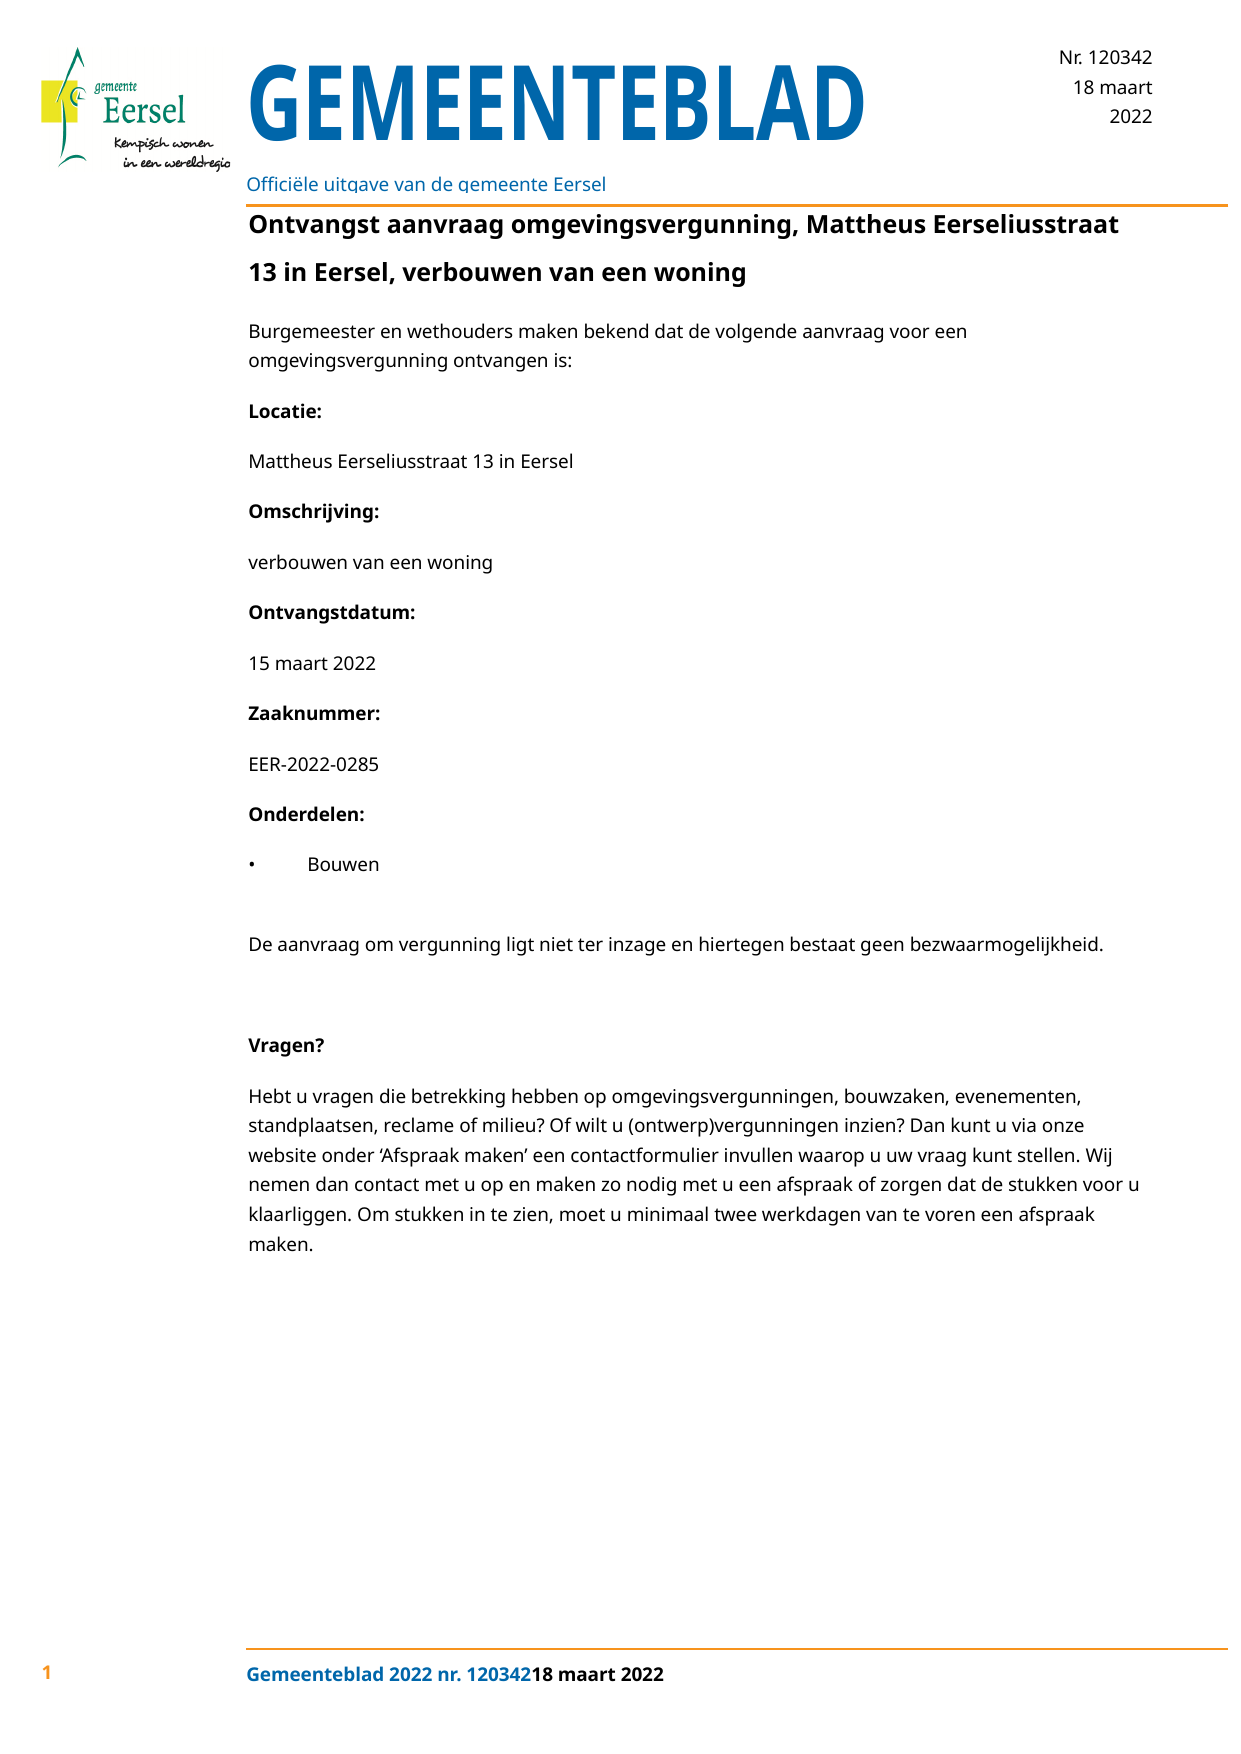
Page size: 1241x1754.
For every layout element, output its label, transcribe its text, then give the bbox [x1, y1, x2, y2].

text Locatie: [248, 398, 1152, 424]
text Ontvangst aanvraag omgevingsvergunning, Mattheus Eerseliusstraat 13 in Eersel, verbouwen van een woning [248, 207, 1152, 288]
text Burgemeester en wethouders maken bekend dat de volgende aanvraag voor een omgevingsvergunning ontvangen is: [248, 318, 1152, 373]
text verbouwen van een woning [248, 549, 1152, 575]
list Bouwen [248, 852, 1152, 877]
text Omschrijving: [248, 499, 1152, 524]
text Hebt u vragen die betrekking hebben op omgevingsvergunningen, bouwzaken, evenementen, standplaatsen, reclame of milieu? Of wilt u (ontwerp)vergunningen inzien? Dan kunt u via onze website onder ‘Afspraak maken’ een contactformulier invullen waarop u uw vraag kunt stellen. Wij nemen dan contact met u op en maken zo nodig met u een afspraak of zorgen dat de stukken voor u klaarliggen. Om stukken in te zien, moet u minimaal twee werkdagen van te voren een afspraak maken. [248, 1083, 1152, 1257]
picture [41, 47, 231, 172]
text Vragen? [248, 1032, 1152, 1058]
text Onderdelen: [248, 801, 1152, 827]
text De aanvraag om vergunning ligt niet ter inzage en hiertegen bestaat geen bezwaarmogelijkheid. [248, 932, 1152, 957]
text Mattheus Eerseliusstraat 13 in Eersel [248, 448, 1152, 474]
text Zaaknummer: [248, 700, 1152, 726]
text Ontvangstdatum: [248, 599, 1152, 625]
text 15 maart 2022 [248, 650, 1152, 676]
text EER-2022-0285 [248, 751, 1152, 777]
